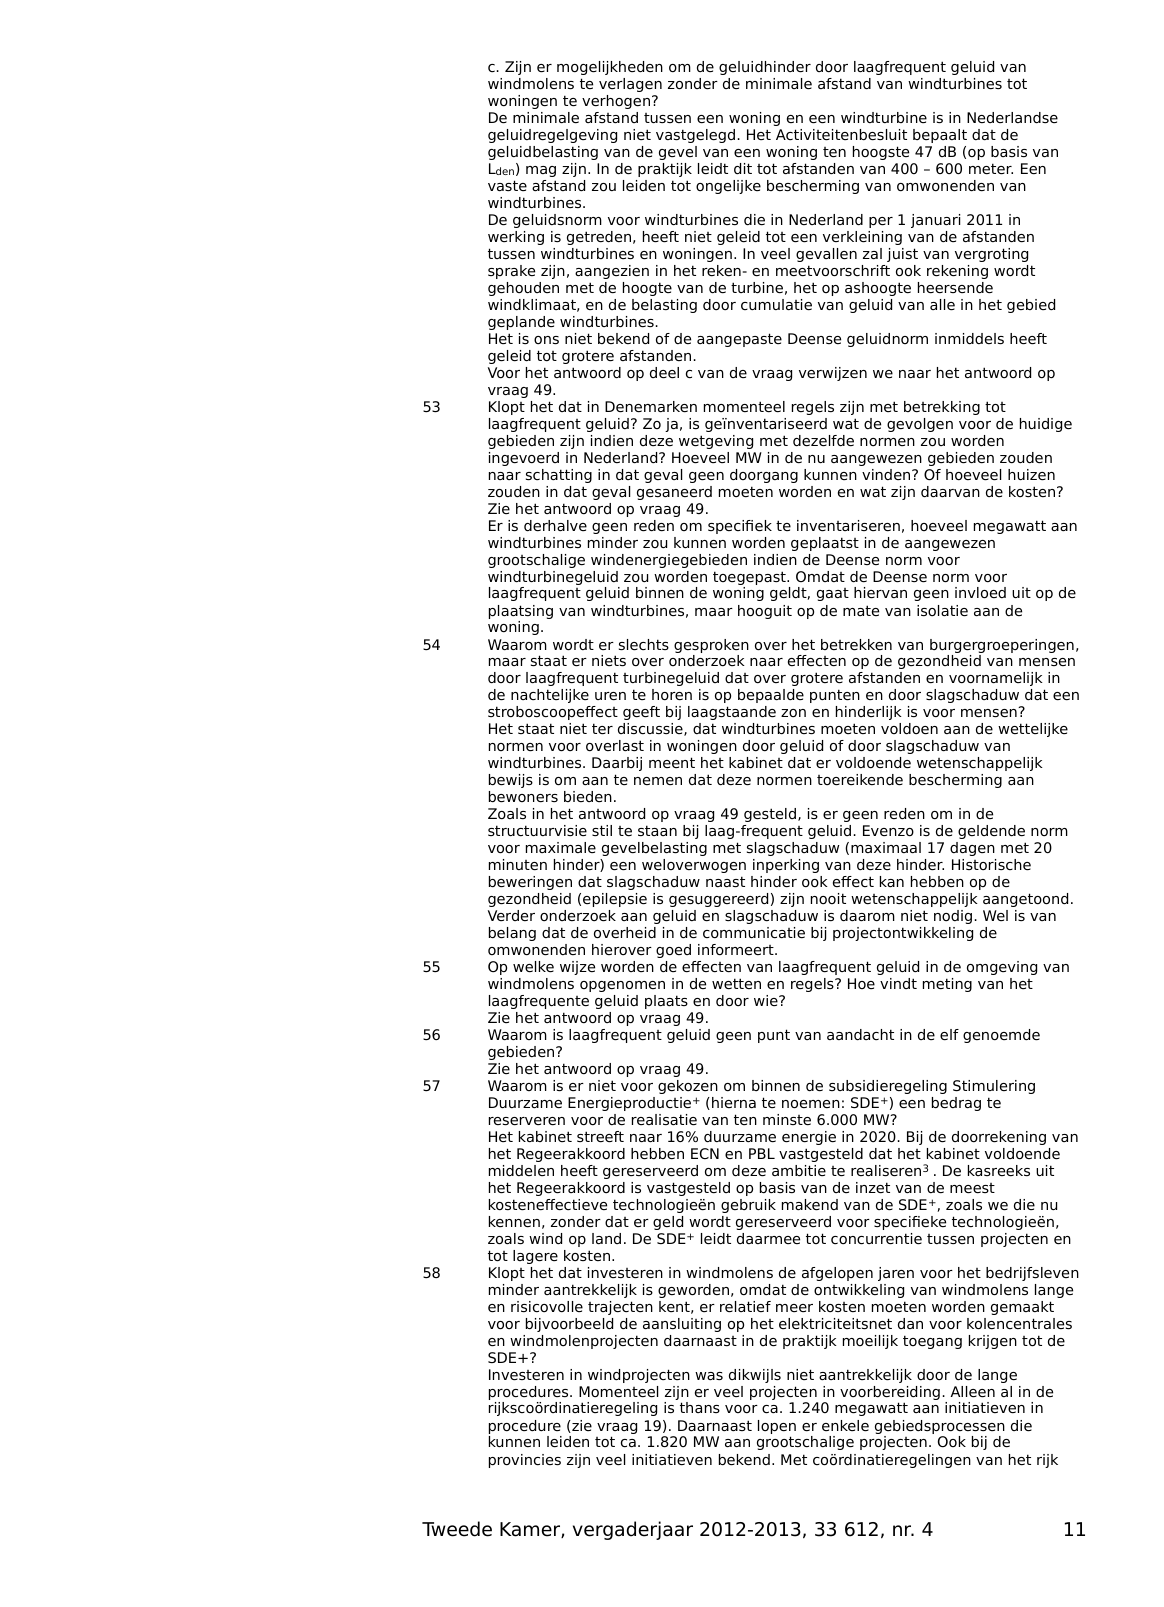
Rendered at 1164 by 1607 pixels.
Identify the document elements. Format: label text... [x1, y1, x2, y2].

table_cell c. Zijn er mogelijkheden om de geluidhinder door laagfrequent geluid van windmolens te verlagen zonder de minimale afstand van windturbines tot woningen te verhogen? [481, 59, 1087, 110]
table_cell Waarom is er niet voor gekozen om binnen de subsidieregeling Stimulering Duurzame Energieproductie+ (hierna te noemen: SDE+) een bedrag te reserveren voor de realisatie van ten minste 6.000 MW? [481, 1078, 1087, 1129]
table_cell [422, 59, 481, 110]
table_cell Het kabinet streeft naar 16% duurzame energie in 2020. Bij de doorrekening van het Regeerakkoord hebben ECN en PBL vastgesteld dat het kabinet voldoende middelen heeft gereserveerd om deze ambitie te realiseren3. De kasreeks uit het Regeerakkoord is vastgesteld op basis van de inzet van de meest kosteneffectieve technologieën gebruik makend van de SDE+, zoals we die nu kennen, zonder dat er geld wordt gereserveerd voor specifieke technologieën, zoals wind op land. De SDE+ leidt daarmee tot concurrentie tussen projecten en tot lagere kosten. [481, 1129, 1087, 1264]
table_cell [422, 721, 481, 959]
table_cell Klopt het dat investeren in windmolens de afgelopen jaren voor het bedrijfsleven minder aantrekkelijk is geworden, omdat de ontwikkeling van windmolens lange en risicovolle trajecten kent, er relatief meer kosten moeten worden gemaakt voor bijvoorbeeld de aansluiting op het elektriciteitsnet dan voor kolencentrales en windmolenprojecten daarnaast in de praktijk moeilijk toegang krijgen tot de SDE+? [481, 1265, 1087, 1366]
table_cell Waarom is laagfrequent geluid geen punt van aandacht in de elf genoemde gebieden? [481, 1027, 1087, 1061]
table_cell Zie het antwoord op vraag 49. [481, 1010, 1087, 1027]
table_cell [422, 110, 481, 399]
table_cell [422, 1010, 481, 1027]
table_cell Waarom wordt er slechts gesproken over het betrekken van burgergroeperingen, maar staat er niets over onderzoek naar effecten op de gezondheid van mensen door laagfrequent turbinegeluid dat over grotere afstanden en voornamelijk in de nachtelijke uren te horen is op bepaalde punten en door slagschaduw dat een stroboscoopeffect geeft bij laagstaande zon en hinderlijk is voor mensen? [481, 636, 1087, 721]
table_cell 57 [422, 1078, 481, 1129]
table_cell 54 [422, 636, 481, 721]
table_cell [422, 501, 481, 636]
table_cell Klopt het dat in Denemarken momenteel regels zijn met betrekking tot laagfrequent geluid? Zo ja, is geïnventariseerd wat de gevolgen voor de huidige gebieden zijn indien deze wetgeving met dezelfde normen zou worden ingevoerd in Nederland? Hoeveel MW in de nu aangewezen gebieden zouden naar schatting in dat geval geen doorgang kunnen vinden? Of hoeveel huizen zouden in dat geval gesaneerd moeten worden en wat zijn daarvan de kosten? [481, 399, 1087, 501]
table_cell De minimale afstand tussen een woning en een windturbine is in Nederlandse geluidregelgeving niet vastgelegd. Het Activiteitenbesluit bepaalt dat de geluidbelasting van de gevel van een woning ten hoogste 47 dB (op basis van Lden) mag zijn. In de praktijk leidt dit tot afstanden van 400 – 600 meter. Een vaste afstand zou leiden tot ongelijke bescherming van omwonenden van windturbines. De geluidsnorm voor windturbines die in Nederland per 1 januari 2011 in werking is getreden, heeft niet geleid tot een verkleining van de afstanden tussen windturbines en woningen. In veel gevallen zal juist van vergroting sprake zijn, aangezien in het reken- en meetvoorschrift ook rekening wordt gehouden met de hoogte van de turbine, het op ashoogte heersende windklimaat, en de belasting door cumulatie van geluid van alle in het gebied geplande windturbines. Het is ons niet bekend of de aangepaste Deense geluidnorm inmiddels heeft geleid tot grotere afstanden. Voor het antwoord op deel c van de vraag verwijzen we naar het antwoord op vraag 49. [481, 110, 1087, 399]
table_cell [422, 1366, 481, 1468]
table_cell Op welke wijze worden de effecten van laagfrequent geluid in de omgeving van windmolens opgenomen in de wetten en regels? Hoe vindt meting van het laagfrequente geluid plaats en door wie? [481, 959, 1087, 1010]
table_cell 58 [422, 1265, 481, 1366]
table_cell Investeren in windprojecten was dikwijls niet aantrekkelijk door de lange procedures. Momenteel zijn er veel projecten in voorbereiding. Alleen al in de rijkscoördinatieregeling is thans voor ca. 1.240 megawatt aan initiatieven in procedure (zie vraag 19). Daarnaast lopen er enkele gebiedsprocessen die kunnen leiden tot ca. 1.820 MW aan grootschalige projecten. Ook bij de provincies zijn veel initiatieven bekend. Met coördinatieregelingen van het rijk [481, 1366, 1087, 1468]
table_cell 56 [422, 1027, 481, 1061]
table_cell [422, 1129, 481, 1264]
table_cell [422, 1061, 481, 1078]
table_cell Het staat niet ter discussie, dat windturbines moeten voldoen aan de wettelijke normen voor overlast in woningen door geluid of door slagschaduw van windturbines. Daarbij meent het kabinet dat er voldoende wetenschappelijk bewijs is om aan te nemen dat deze normen toereikende bescherming aan bewoners bieden. Zoals in het antwoord op vraag 49 gesteld, is er geen reden om in de structuurvisie stil te staan bij laag-frequent geluid. Evenzo is de geldende norm voor maximale gevelbelasting met slagschaduw (maximaal 17 dagen met 20 minuten hinder) een weloverwogen inperking van deze hinder. Historische beweringen dat slagschaduw naast hinder ook effect kan hebben op de gezondheid (epilepsie is gesuggereerd) zijn nooit wetenschappelijk aangetoond. Verder onderzoek aan geluid en slagschaduw is daarom niet nodig. Wel is van belang dat de overheid in de communicatie bij projectontwikkeling de omwonenden hierover goed informeert. [481, 721, 1087, 959]
table_cell 55 [422, 959, 481, 1010]
table_cell Zie het antwoord op vraag 49. [481, 1061, 1087, 1078]
table_cell 53 [422, 399, 481, 501]
table_cell Zie het antwoord op vraag 49. Er is derhalve geen reden om specifiek te inventariseren, hoeveel megawatt aan windturbines minder zou kunnen worden geplaatst in de aangewezen grootschalige windenergiegebieden indien de Deense norm voor windturbinegeluid zou worden toegepast. Omdat de Deense norm voor laagfrequent geluid binnen de woning geldt, gaat hiervan geen invloed uit op de plaatsing van windturbines, maar hooguit op de mate van isolatie aan de woning. [481, 501, 1087, 636]
